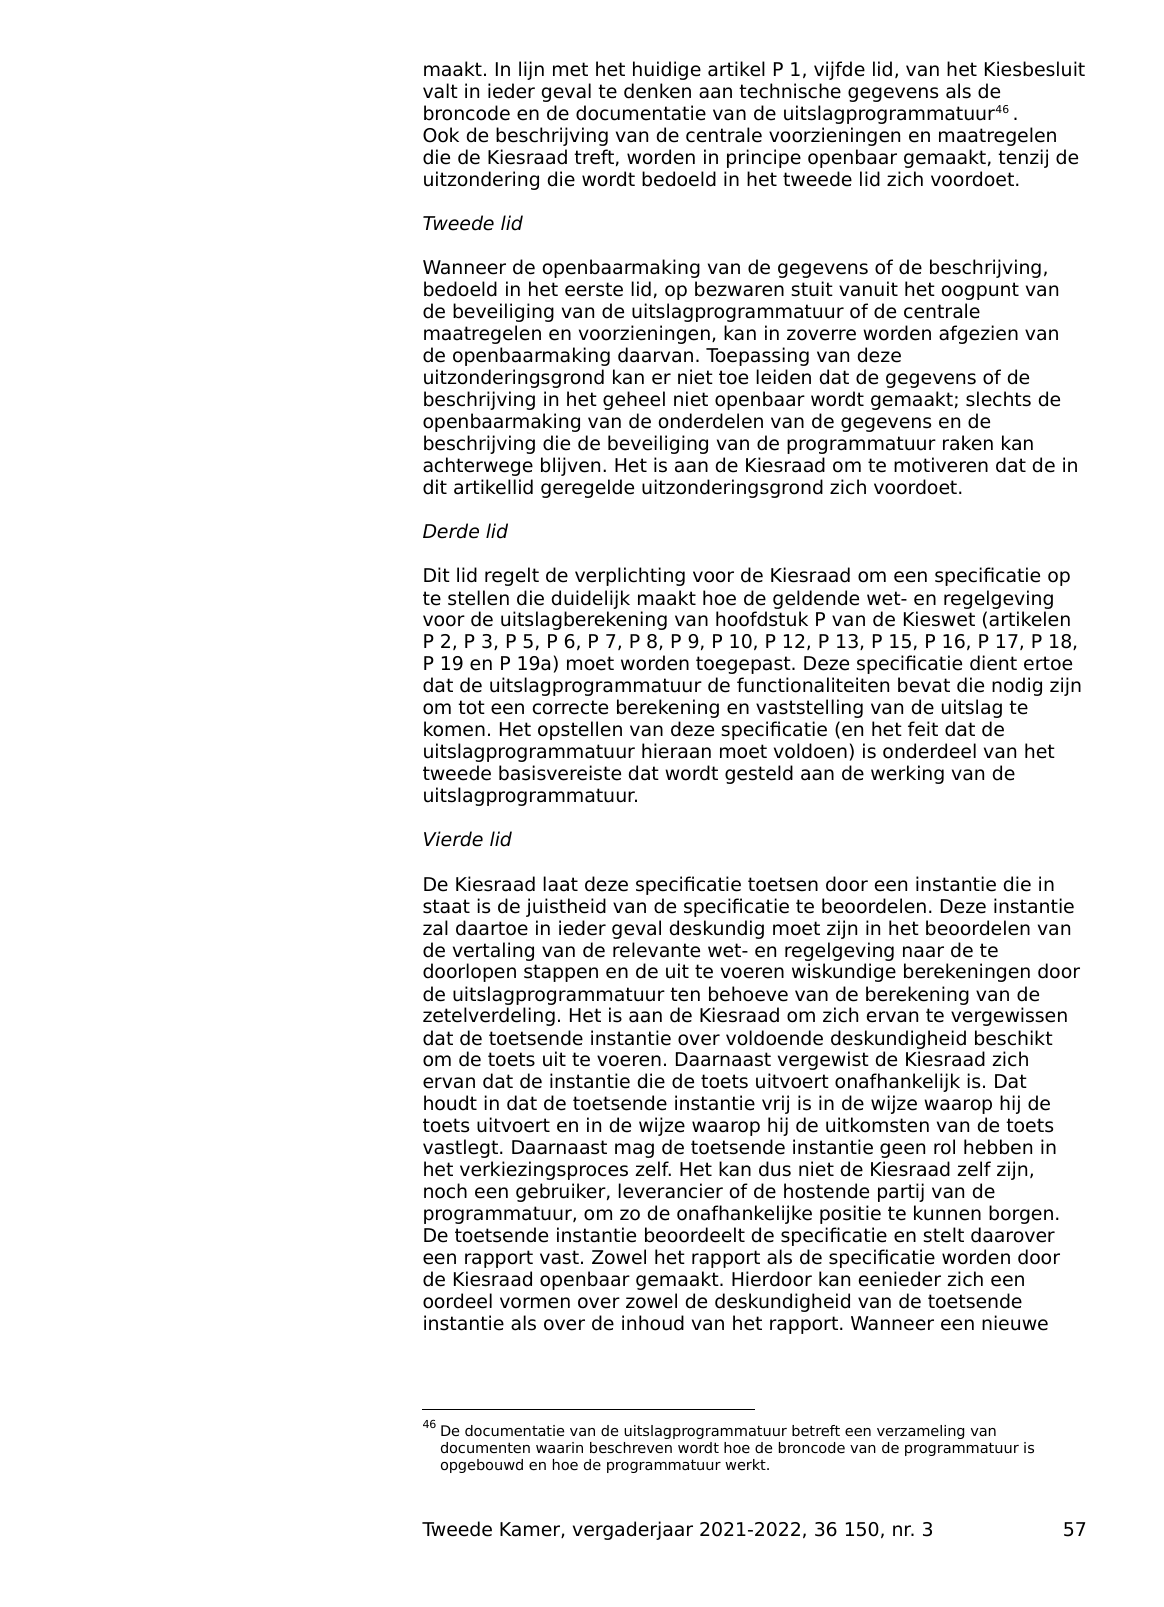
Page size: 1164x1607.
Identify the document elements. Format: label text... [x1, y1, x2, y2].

text Dit lid regelt de verplichting voor de Kiesraad om een specificatie op te stellen die duidelijk maakt hoe de geldende wet- en regelgeving voor de uitslagberekening van hoofdstuk P van de Kieswet (artikelen P 2, P 3, P 5, P 6, P 7, P 8, P 9, P 10, P 12, P 13, P 15, P 16, P 17, P 18, P 19 en P 19a) moet worden toegepast. Deze specificatie dient ertoe dat de uitslagprogrammatuur de functionaliteiten bevat die nodig zijn om tot een correcte berekening en vaststelling van de uitslag te komen. Het opstellen van deze specificatie (en het feit dat de uitslagprogrammatuur hieraan moet voldoen) is onderdeel van het tweede basisvereiste dat wordt gesteld aan de werking van de uitslagprogrammatuur. [422, 565, 1087, 807]
text Ook de beschrijving van de centrale voorzieningen en maatregelen die de Kiesraad treft, worden in principe openbaar gemaakt, tenzij de uitzondering die wordt bedoeld in het tweede lid zich voordoet. [422, 125, 1087, 191]
subtitle Derde lid [422, 521, 1087, 543]
text De Kiesraad laat deze specificatie toetsen door een instantie die in staat is de juistheid van de specificatie te beoordelen. Deze instantie zal daartoe in ieder geval deskundig moet zijn in het beoordelen van de vertaling van de relevante wet- en regelgeving naar de te doorlopen stappen en de uit te voeren wiskundige berekeningen door de uitslagprogrammatuur ten behoeve van de berekening van de zetelverdeling. Het is aan de Kiesraad om zich ervan te vergewissen dat de toetsende instantie over voldoende deskundigheid beschikt om de toets uit te voeren. Daarnaast vergewist de Kiesraad zich ervan dat de instantie die de toets uitvoert onafhankelijk is. Dat houdt in dat de toetsende instantie vrij is in de wijze waarop hij de toets uitvoert en in de wijze waarop hij de uitkomsten van de toets vastlegt. Daarnaast mag de toetsende instantie geen rol hebben in het verkiezingsproces zelf. Het kan dus niet de Kiesraad zelf zijn, noch een gebruiker, leverancier of de hostende partij van de programmatuur, om zo de onafhankelijke positie te kunnen borgen. [422, 873, 1087, 1225]
subtitle Tweede lid [422, 213, 1087, 235]
text Wanneer de openbaarmaking van de gegevens of de beschrijving, bedoeld in het eerste lid, op bezwaren stuit vanuit het oogpunt van de beveiliging van de uitslagprogrammatuur of de centrale maatregelen en voorzieningen, kan in zoverre worden afgezien van de openbaarmaking daarvan. Toepassing van deze uitzonderingsgrond kan er niet toe leiden dat de gegevens of de beschrijving in het geheel niet openbaar wordt gemaakt; slechts de openbaarmaking van de onderdelen van de gegevens en de beschrijving die de beveiliging van de programmatuur raken kan achterwege blijven. Het is aan de Kiesraad om te motiveren dat de in dit artikellid geregelde uitzonderingsgrond zich voordoet. [422, 257, 1087, 499]
text De documentatie van de uitslagprogrammatuur betreft een verzameling van documenten waarin beschreven wordt hoe de broncode van de programmatuur is opgebouwd en hoe de programmatuur werkt. [422, 1418, 1087, 1474]
text maakt. In lijn met het huidige artikel P 1, vijfde lid, van het Kiesbesluit valt in ieder geval te denken aan technische gegevens als de broncode en de documentatie van de uitslagprogrammatuur. [422, 59, 1087, 125]
text De toetsende instantie beoordeelt de specificatie en stelt daarover een rapport vast. Zowel het rapport als de specificatie worden door de Kiesraad openbaar gemaakt. Hierdoor kan eenieder zich een oordeel vormen over zowel de deskundigheid van de toetsende instantie als over de inhoud van het rapport. Wanneer een nieuwe [422, 1225, 1087, 1335]
subtitle Vierde lid [422, 829, 1087, 851]
